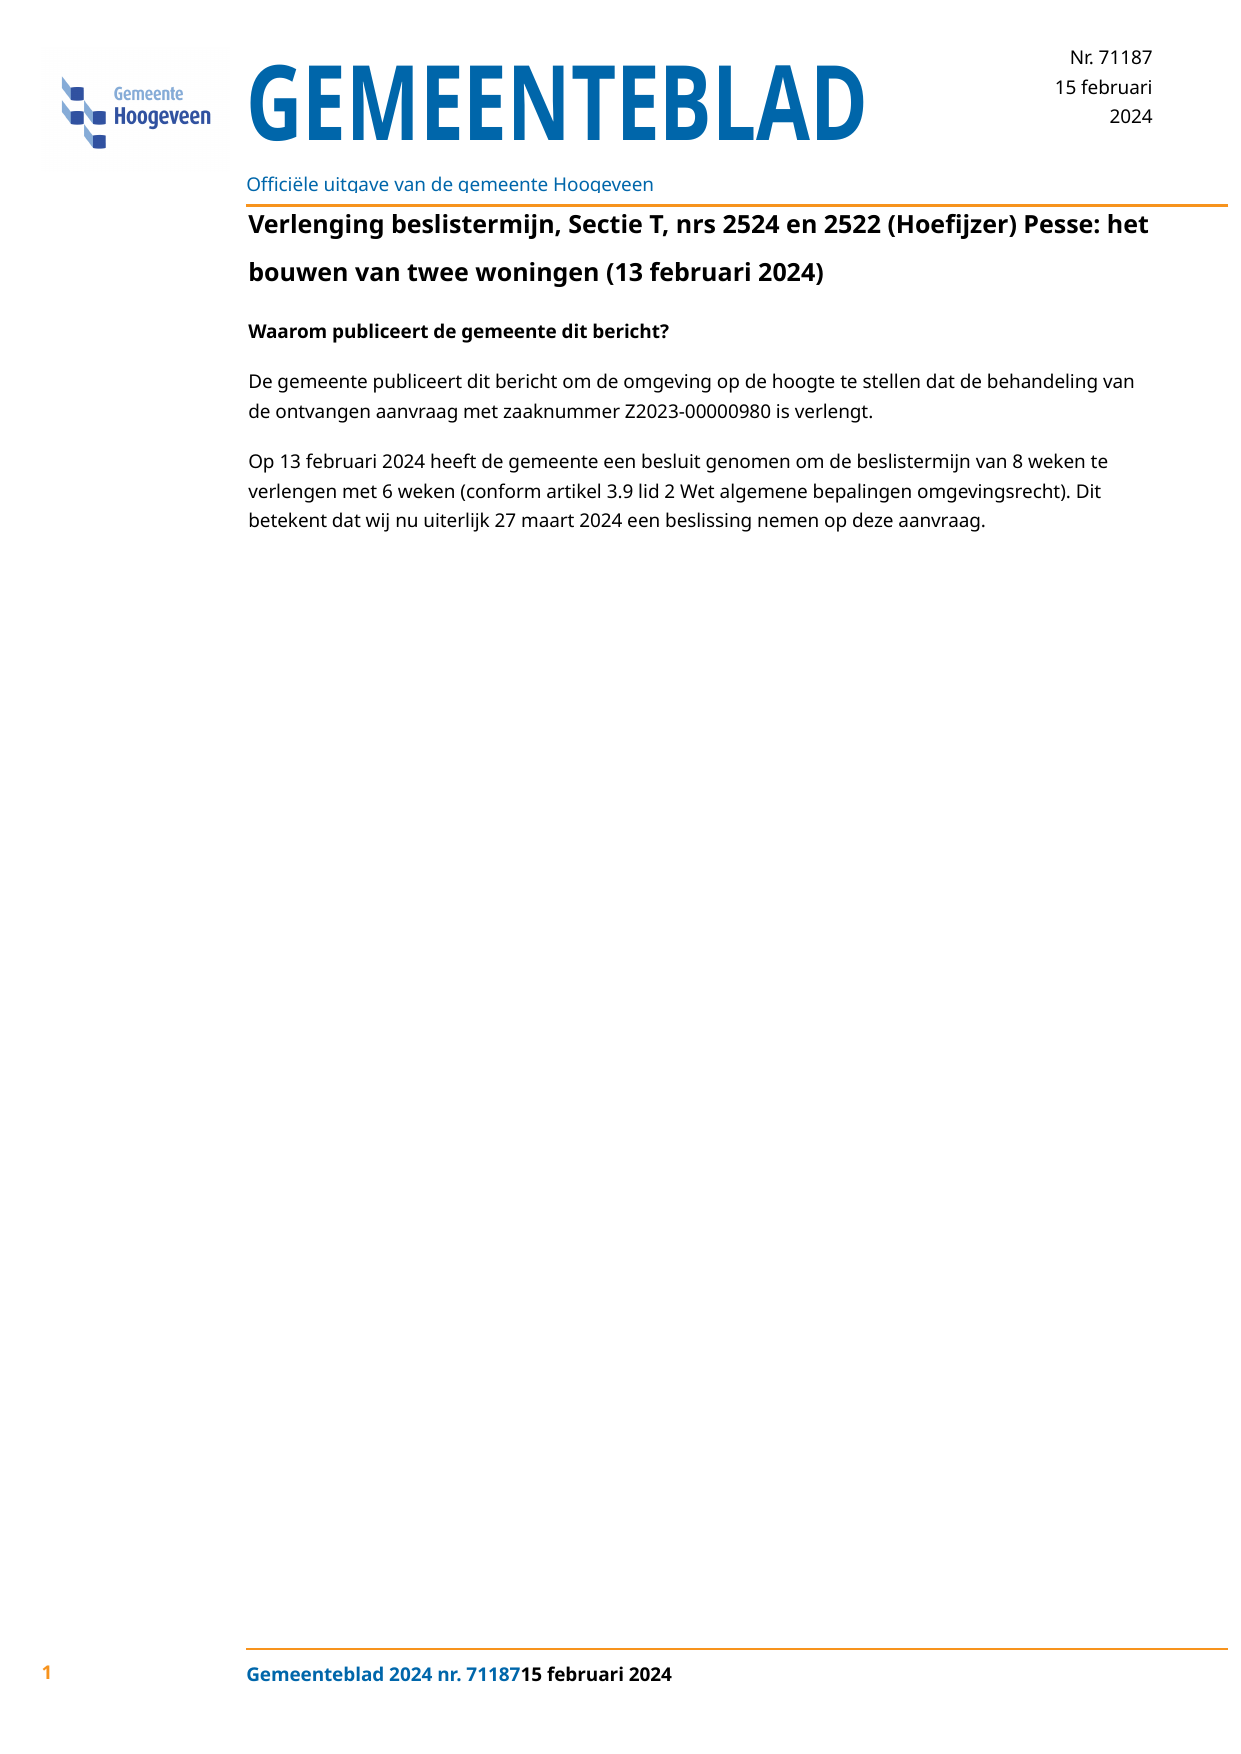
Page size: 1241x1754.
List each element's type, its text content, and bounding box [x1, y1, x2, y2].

text Op 13 februari 2024 heeft de gemeente een besluit genomen om de beslistermijn van 8 weken te verlengen met 6 weken (conform artikel 3.9 lid 2 Wet algemene bepalingen omgevingsrecht). Dit betekent dat wij nu uiterlijk 27 maart 2024 een beslissing nemen op deze aanvraag. [248, 448, 1152, 533]
text Waarom publiceert de gemeente dit bericht? [248, 318, 1152, 344]
text De gemeente publiceert dit bericht om de omgeving op de hoogte te stellen dat de behandeling van de ontvangen aanvraag met zaaknummer Z2023-00000980 is verlengt. [248, 368, 1152, 424]
picture [41, 47, 231, 172]
text Verlenging beslistermijn, Sectie T, nrs 2524 en 2522 (Hoefijzer) Pesse: het bouwen van twee woningen (13 februari 2024) [248, 207, 1152, 288]
